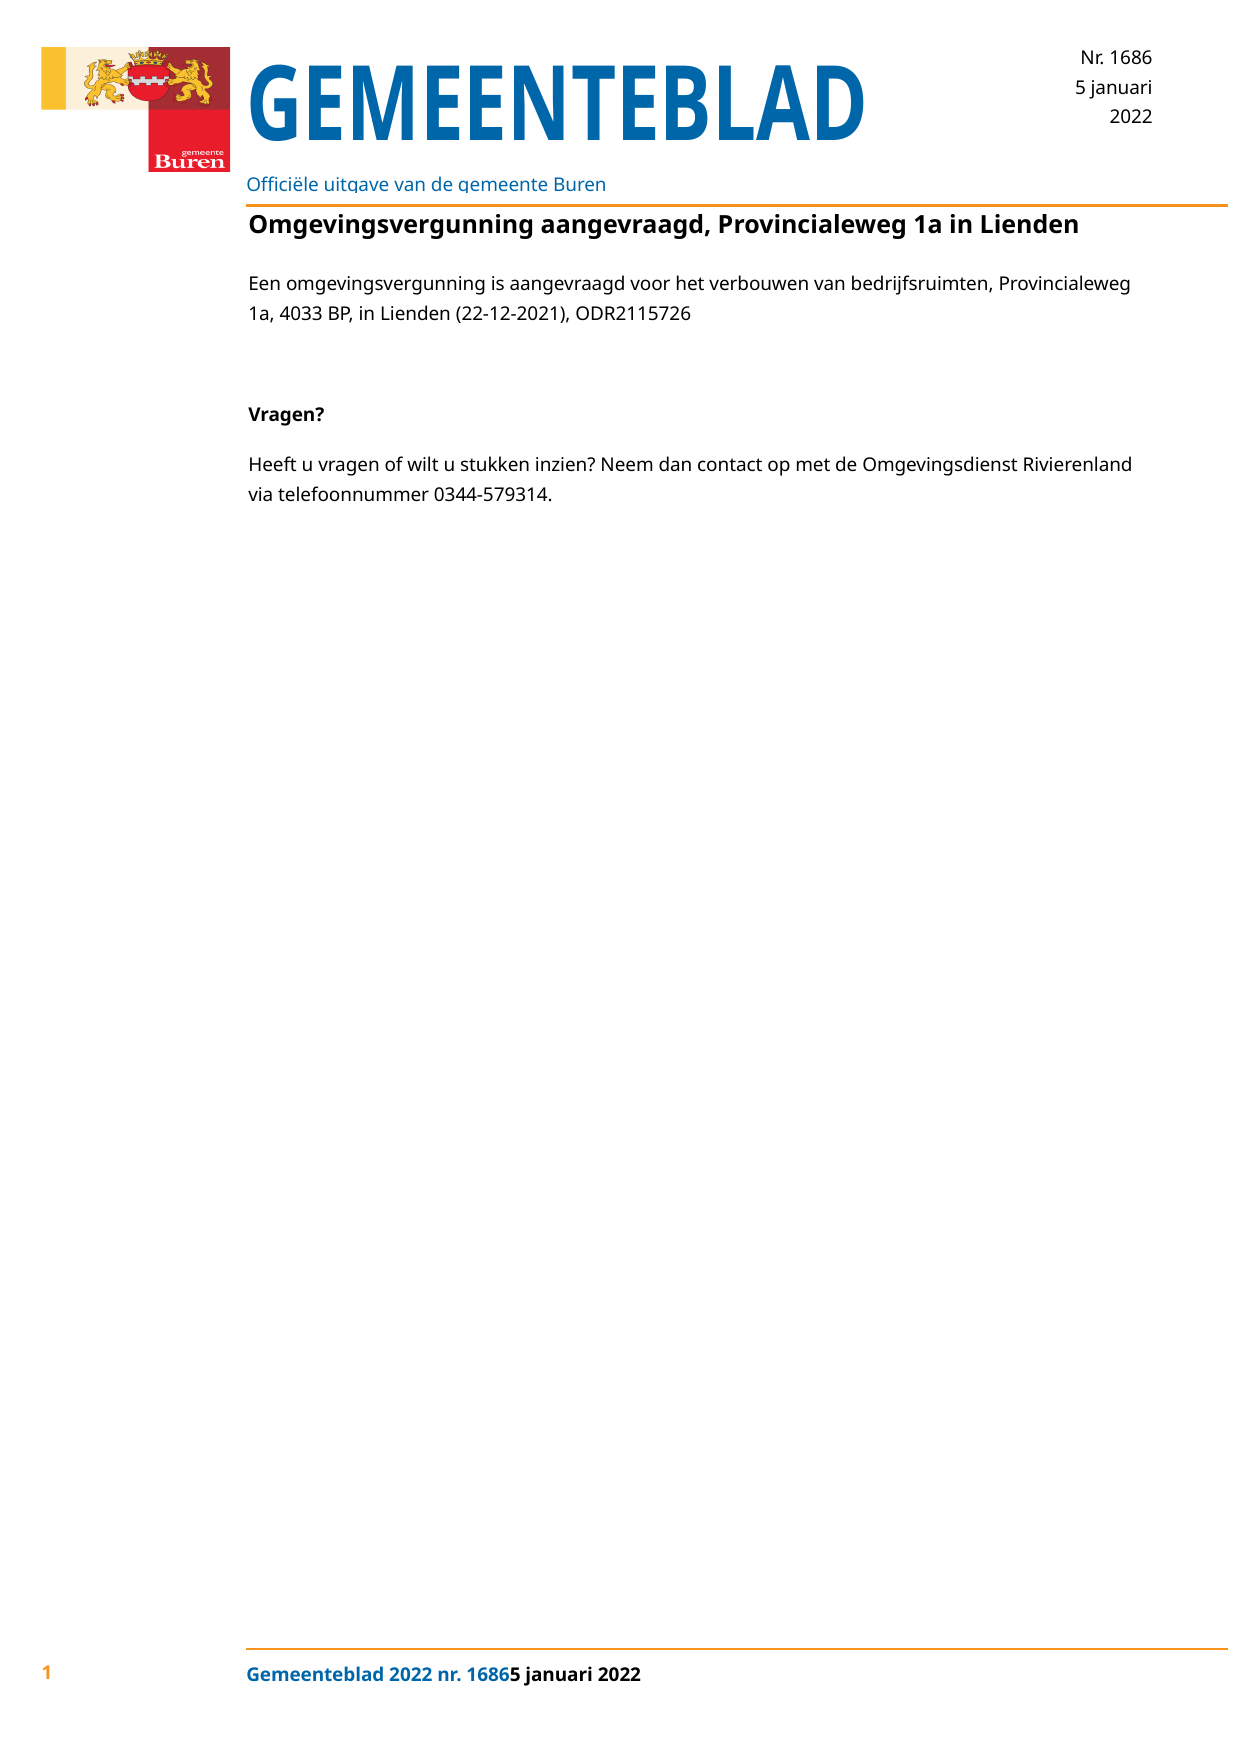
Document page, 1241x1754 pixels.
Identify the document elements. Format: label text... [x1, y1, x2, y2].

picture [41, 47, 231, 172]
text Vragen? [248, 401, 1152, 426]
text Een omgevingsvergunning is aangevraagd voor het verbouwen van bedrijfsruimten, Provincialeweg 1a, 4033 BP, in Lienden (22-12-2021), ODR2115726 [248, 270, 1152, 326]
text Omgevingsvergunning aangevraagd, Provincialeweg 1a in Lienden [248, 207, 1152, 241]
text Heeft u vragen of wilt u stukken inzien? Neem dan contact op met de Omgevingsdienst Rivierenland via telefoonnummer 0344-579314. [248, 451, 1152, 506]
